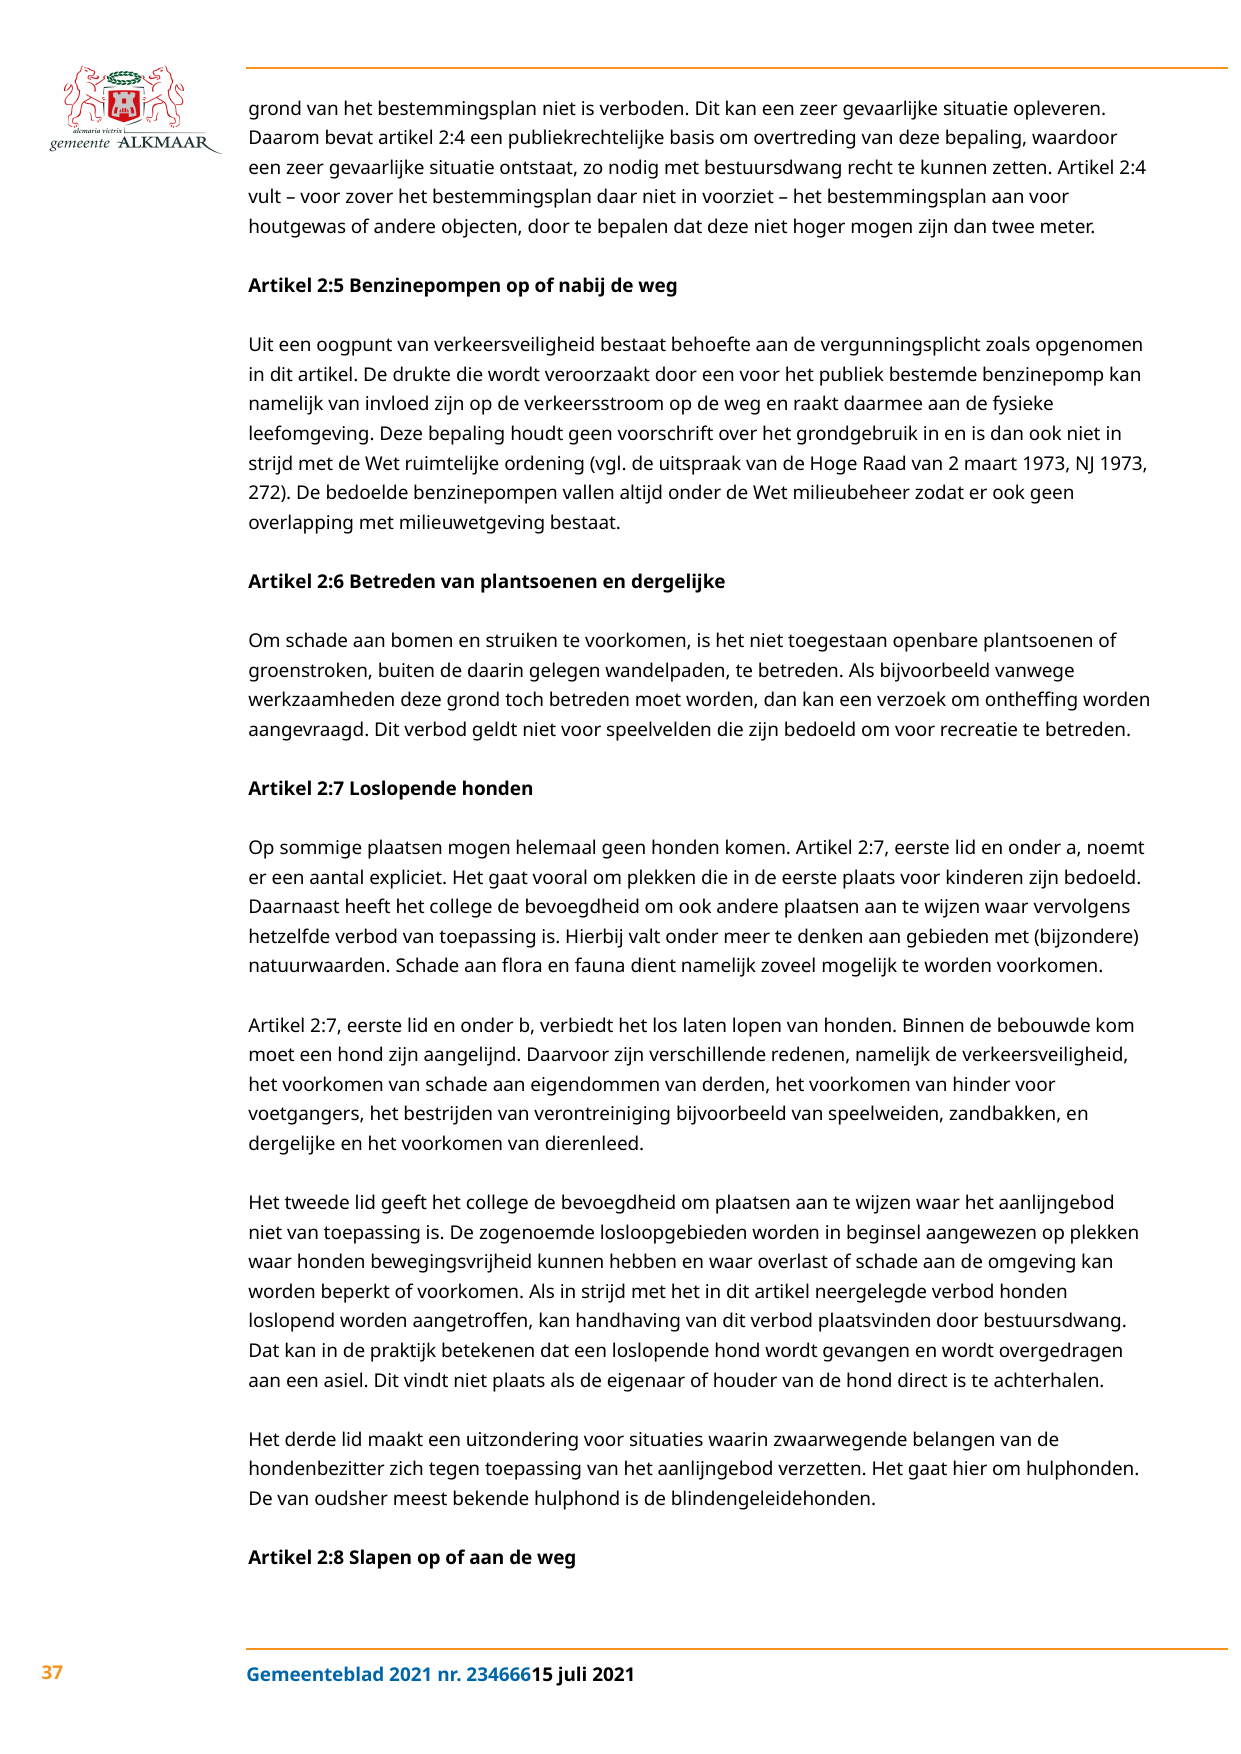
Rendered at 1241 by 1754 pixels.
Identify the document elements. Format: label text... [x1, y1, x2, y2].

text grond van het bestemmingsplan niet is verboden. Dit kan een zeer gevaarlijke situatie opleveren. Daarom bevat artikel 2:4 een publiekrechtelijke basis om overtreding van deze bepaling, waardoor een zeer gevaarlijke situatie ontstaat, zo nodig met bestuursdwang recht te kunnen zetten. Artikel 2:4 vult – voor zover het bestemmingsplan daar niet in voorziet – het bestemmingsplan aan voor houtgewas of andere objecten, door te bepalen dat deze niet hoger mogen zijn dan twee meter. [248, 95, 1152, 239]
text Artikel 2:7 Loslopende honden [248, 775, 1152, 801]
text Artikel 2:6 Betreden van plantsoenen en dergelijke [248, 568, 1152, 594]
text Op sommige plaatsen mogen helemaal geen honden komen. Artikel 2:7, eerste lid en onder a, noemt er een aantal expliciet. Het gaat vooral om plekken die in de eerste plaats voor kinderen zijn bedoeld. Daarnaast heeft het college de bevoegdheid om ook andere plaatsen aan te wijzen waar vervolgens hetzelfde verbod van toepassing is. Hierbij valt onder meer te denken aan gebieden met (bijzondere) natuurwaarden. Schade aan flora en fauna dient namelijk zoveel mogelijk te worden voorkomen. [248, 834, 1152, 978]
text Om schade aan bomen en struiken te voorkomen, is het niet toegestaan openbare plantsoenen of groenstroken, buiten de daarin gelegen wandelpaden, te betreden. Als bijvoorbeeld vanwege werkzaamheden deze grond toch betreden moet worden, dan kan een verzoek om ontheffing worden aangevraagd. Dit verbod geldt niet voor speelvelden die zijn bedoeld om voor recreatie te betreden. [248, 627, 1152, 742]
picture [41, 47, 231, 172]
text Het tweede lid geeft het college de bevoegdheid om plaatsen aan te wijzen waar het aanlijngebod niet van toepassing is. De zogenoemde losloopgebieden worden in beginsel aangewezen op plekken waar honden bewegingsvrijheid kunnen hebben en waar overlast of schade aan de omgeving kan worden beperkt of voorkomen. Als in strijd met het in dit artikel neergelegde verbod honden loslopend worden aangetroffen, kan handhaving van dit verbod plaatsvinden door bestuursdwang. Dat kan in de praktijk betekenen dat een loslopende hond wordt gevangen en wordt overgedragen aan een asiel. Dit vindt niet plaats als de eigenaar of houder van de hond direct is te achterhalen. [248, 1189, 1152, 1393]
text Het derde lid maakt een uitzondering voor situaties waarin zwaarwegende belangen van de hondenbezitter zich tegen toepassing van het aanlijngebod verzetten. Het gaat hier om hulphonden. De van oudsher meest bekende hulphond is de blindengeleidehonden. [248, 1426, 1152, 1511]
text Artikel 2:7, eerste lid en onder b, verbiedt het los laten lopen van honden. Binnen de bebouwde kom moet een hond zijn aangelijnd. Daarvoor zijn verschillende redenen, namelijk de verkeersveiligheid, het voorkomen van schade aan eigendommen van derden, het voorkomen van hinder voor voetgangers, het bestrijden van verontreiniging bijvoorbeeld van speelweiden, zandbakken, en dergelijke en het voorkomen van dierenleed. [248, 1012, 1152, 1156]
text Artikel 2:8 Slapen op of aan de weg [248, 1544, 1152, 1570]
text Uit een oogpunt van verkeersveiligheid bestaat behoefte aan de vergunningsplicht zoals opgenomen in dit artikel. De drukte die wordt veroorzaakt door een voor het publiek bestemde benzinepomp kan namelijk van invloed zijn op de verkeersstroom op de weg en raakt daarmee aan de fysieke leefomgeving. Deze bepaling houdt geen voorschrift over het grondgebruik in en is dan ook niet in strijd met de Wet ruimtelijke ordening (vgl. de uitspraak van de Hoge Raad van 2 maart 1973, NJ 1973, 272). De bedoelde benzinepompen vallen altijd onder de Wet milieubeheer zodat er ook geen overlapping met milieuwetgeving bestaat. [248, 331, 1152, 535]
text Artikel 2:5 Benzinepompen op of nabij de weg [248, 272, 1152, 298]
